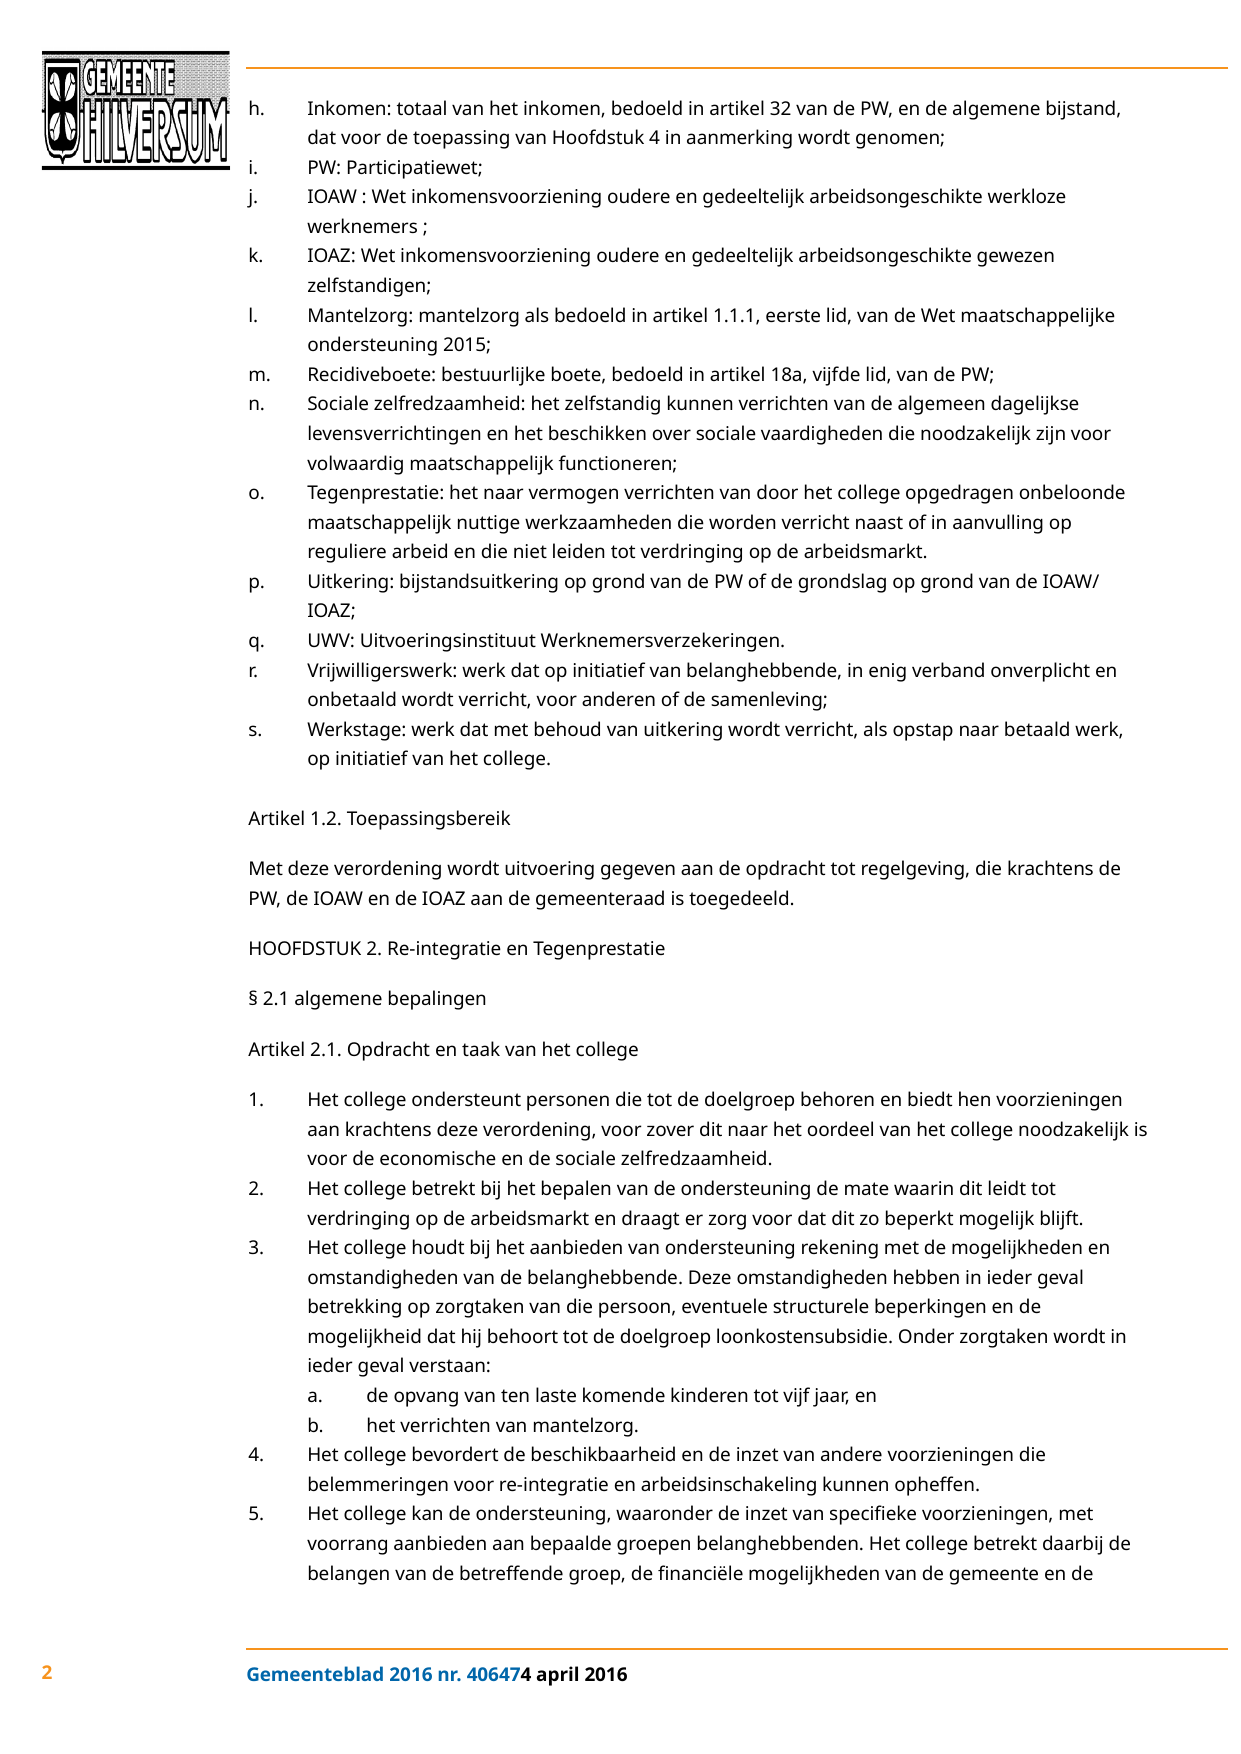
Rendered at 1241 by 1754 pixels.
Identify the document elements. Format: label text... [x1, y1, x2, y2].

list de opvang van ten laste komende kinderen tot vijf jaar, en [307, 1382, 1152, 1408]
list Inkomen: totaal van het inkomen, bedoeld in artikel 32 van de PW, en de algemene bijstand, dat voor de toepassing van Hoofdstuk 4 in aanmerking wordt genomen; [248, 95, 1152, 150]
picture [41, 47, 231, 172]
list IOAW : Wet inkomensvoorziening oudere en gedeeltelijk arbeidsongeschikte werkloze werknemers ; [248, 183, 1152, 239]
list PW: Participatiewet; [248, 154, 1152, 180]
text Artikel 2.1. Opdracht en taak van het college [248, 1036, 1152, 1062]
list het verrichten van mantelzorg. [307, 1412, 1152, 1438]
list Het college ondersteunt personen die tot de doelgroep behoren en biedt hen voorzieningen aan krachtens deze verordening, voor zover dit naar het oordeel van het college noodzakelijk is voor de economische en de sociale zelfredzaamheid. [248, 1086, 1152, 1171]
list Mantelzorg: mantelzorg als bedoeld in artikel 1.1.1, eerste lid, van de Wet maatschappelijke ondersteuning 2015; [248, 302, 1152, 357]
text HOOFDSTUK 2. Re-integratie en Tegenprestatie [248, 935, 1152, 961]
list Het college kan de ondersteuning, waaronder de inzet van specifieke voorzieningen, met voorrang aanbieden aan bepaalde groepen belanghebbenden. Het college betrekt daarbij de belangen van de betreffende groep, de financiële mogelijkheden van de gemeente en de [248, 1501, 1152, 1586]
list Uitkering: bijstandsuitkering op grond van de PW of de grondslag op grond van de IOAW/ IOAZ; [248, 568, 1152, 623]
text § 2.1 algemene bepalingen [248, 986, 1152, 1011]
list Tegenprestatie: het naar vermogen verrichten van door het college opgedragen onbeloonde maatschappelijk nuttige werkzaamheden die worden verricht naast of in aanvulling op reguliere arbeid en die niet leiden tot verdringing op de arbeidsmarkt. [248, 479, 1152, 564]
text Artikel 1.2. Toepassingsbereik [248, 805, 1152, 831]
list Vrijwilligerswerk: werk dat op initiatief van belanghebbende, in enig verband onverplicht en onbetaald wordt verricht, voor anderen of de samenleving; [248, 657, 1152, 712]
list Recidiveboete: bestuurlijke boete, bedoeld in artikel 18a, vijfde lid, van de PW; [248, 361, 1152, 387]
list IOAZ: Wet inkomensvoorziening oudere en gedeeltelijk arbeidsongeschikte gewezen zelfstandigen; [248, 243, 1152, 298]
list Het college betrekt bij het bepalen van de ondersteuning de mate waarin dit leidt tot verdringing op de arbeidsmarkt en draagt er zorg voor dat dit zo beperkt mogelijk blijft. [248, 1175, 1152, 1231]
text Met deze verordening wordt uitvoering gegeven aan de opdracht tot regelgeving, die krachtens de PW, de IOAW en de IOAZ aan de gemeenteraad is toegedeeld. [248, 855, 1152, 911]
list UWV: Uitvoeringsinstituut Werknemersverzekeringen. [248, 627, 1152, 653]
list Werkstage: werk dat met behoud van uitkering wordt verricht, als opstap naar betaald werk, op initiatief van het college. [248, 716, 1152, 771]
list Het college bevordert de beschikbaarheid en de inzet van andere voorzieningen die belemmeringen voor re-integratie en arbeidsinschakeling kunnen opheffen. [248, 1441, 1152, 1497]
list Sociale zelfredzaamheid: het zelfstandig kunnen verrichten van de algemeen dagelijkse levensverrichtingen en het beschikken over sociale vaardigheden die noodzakelijk zijn voor volwaardig maatschappelijk functioneren; [248, 391, 1152, 476]
list Het college houdt bij het aanbieden van ondersteuning rekening met de mogelijkheden en omstandigheden van de belanghebbende. Deze omstandigheden hebben in ieder geval betrekking op zorgtaken van die persoon, eventuele structurele beperkingen en de mogelijkheid dat hij behoort tot de doelgroep loonkostensubsidie. Onder zorgtaken wordt in ieder geval verstaan: [248, 1234, 1152, 1378]
